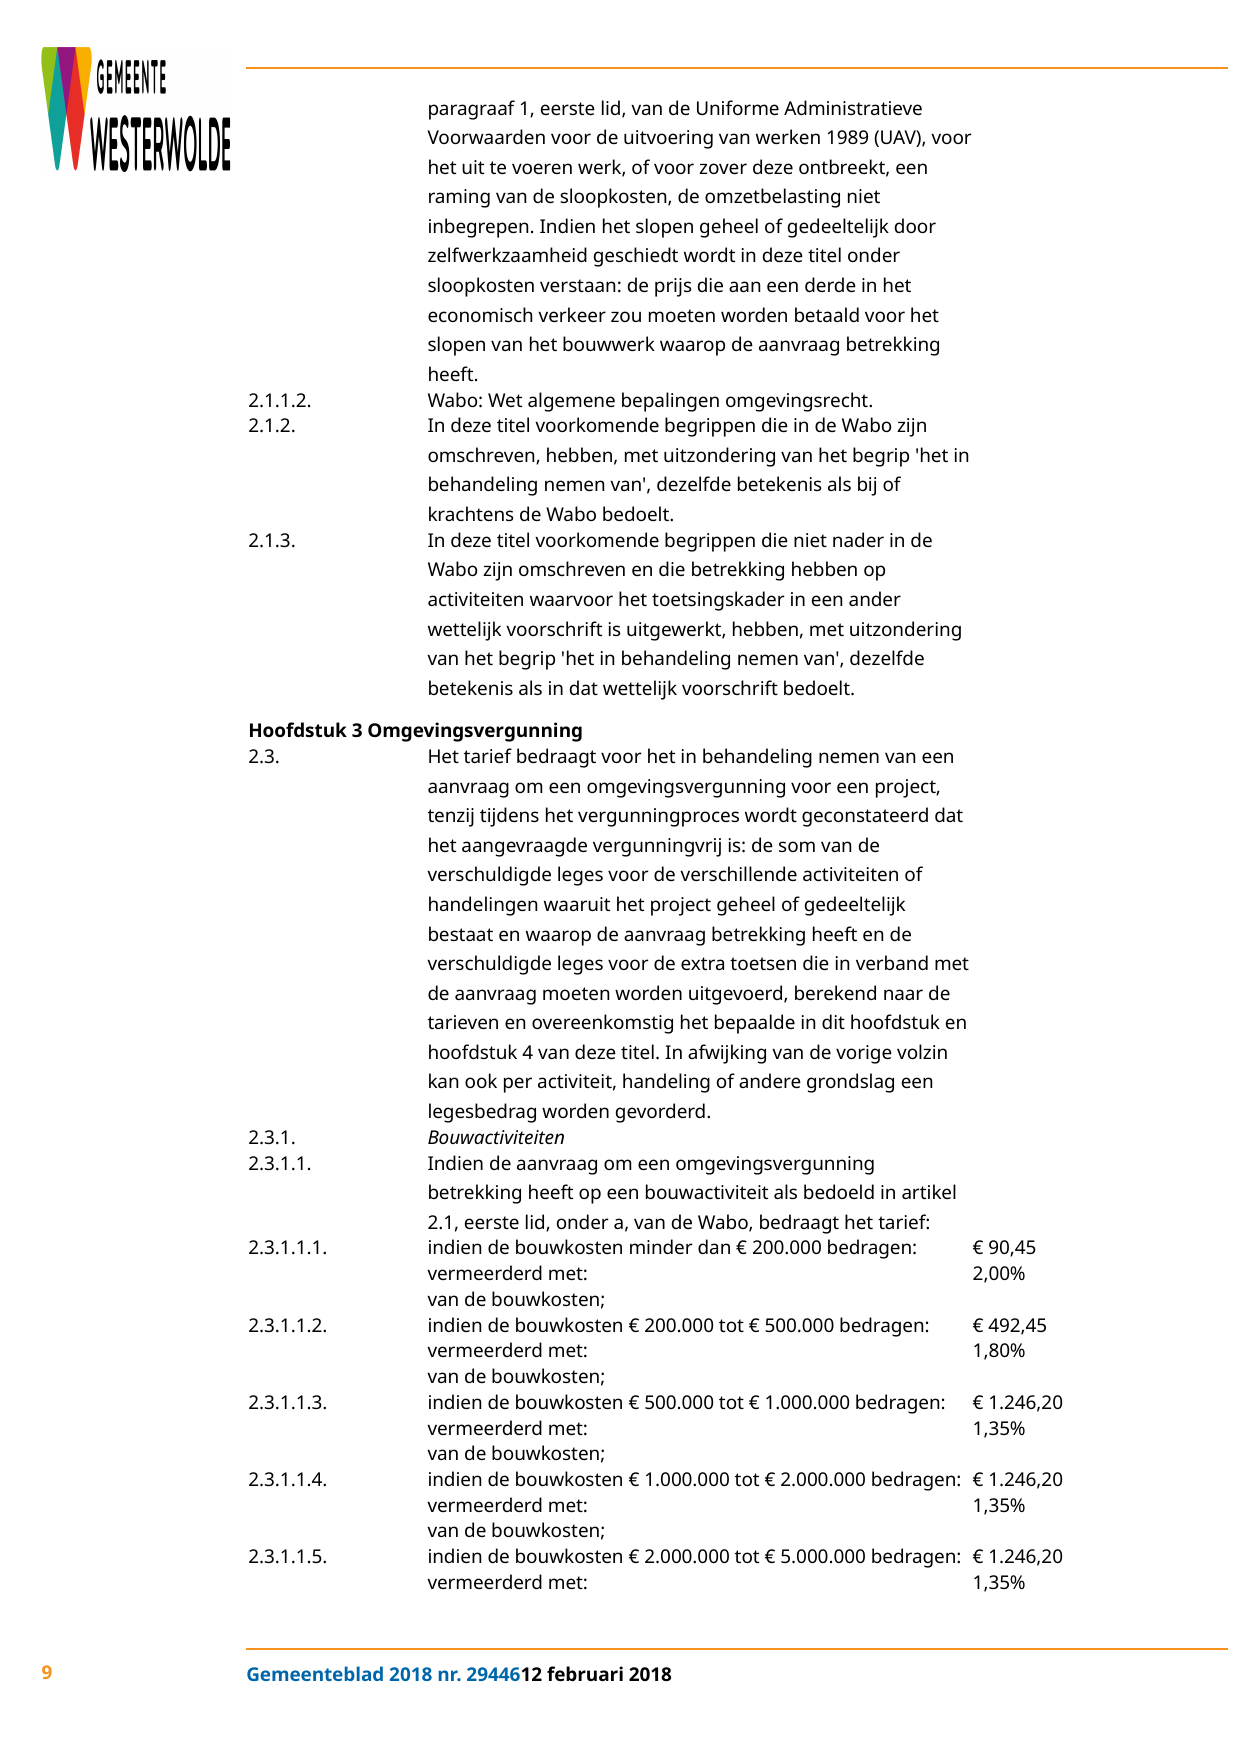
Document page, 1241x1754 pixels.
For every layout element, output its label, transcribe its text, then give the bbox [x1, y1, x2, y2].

table_cell 2.3.1. [248, 1124, 427, 1150]
table_cell indien de bouwkosten minder dan € 200.000 bedragen: [427, 1235, 972, 1260]
table_cell € 90,45 [973, 1235, 1152, 1260]
table_cell 2.3.1.1.3. [248, 1389, 427, 1466]
table_cell [973, 1518, 1152, 1543]
table_cell [973, 1286, 1152, 1312]
table_cell 1,80% [973, 1338, 1152, 1363]
table_cell Bouwactiviteiten [427, 1124, 972, 1150]
table_cell van de bouwkosten; [427, 1363, 972, 1389]
table_cell [973, 95, 1152, 387]
table_cell 1,35% [973, 1569, 1152, 1595]
table_cell vermeerderd met: [427, 1260, 972, 1286]
table_cell In deze titel voorkomende begrippen die in de Wabo zijn omschreven, hebben, met uitzondering van het begrip 'het in behandeling nemen van', dezelfde betekenis als bij of krachtens de Wabo bedoelt. [427, 413, 972, 527]
table_header [973, 743, 1152, 1124]
table_cell [973, 413, 1152, 527]
table_cell Indien de aanvraag om een omgevingsvergunning betrekking heeft op een bouwactiviteit als bedoeld in artikel 2.1, eerste lid, onder a, van de Wabo, bedraagt het tarief: [427, 1150, 972, 1234]
table_cell van de bouwkosten; [427, 1286, 972, 1312]
table_cell indien de bouwkosten € 200.000 tot € 500.000 bedragen: [427, 1312, 972, 1337]
table_cell Wabo: Wet algemene bepalingen omgevingsrecht. [427, 387, 972, 412]
table_cell [973, 1124, 1152, 1150]
table_cell paragraaf 1, eerste lid, van de Uniforme Administratieve Voorwaarden voor de uitvoering van werken 1989 (UAV), voor het uit te voeren werk, of voor zover deze ontbreekt, een raming van de sloopkosten, de omzetbelasting niet inbegrepen. Indien het slopen geheel of gedeeltelijk door zelfwerkzaamheid geschiedt wordt in deze titel onder sloopkosten verstaan: de prijs die aan een derde in het economisch verkeer zou moeten worden betaald voor het slopen van het bouwwerk waarop de aanvraag betrekking heeft. [427, 95, 972, 387]
table_cell [973, 387, 1152, 412]
table_cell indien de bouwkosten € 500.000 tot € 1.000.000 bedragen: [427, 1389, 972, 1415]
table_header 2.3. [248, 743, 427, 1124]
table_cell 1,35% [973, 1492, 1152, 1518]
table_cell € 1.246,20 [973, 1466, 1152, 1492]
table_cell [973, 1363, 1152, 1389]
table_cell vermeerderd met: [427, 1338, 972, 1363]
table_cell [973, 1150, 1152, 1234]
table_cell 2.3.1.1.2. [248, 1312, 427, 1389]
table_cell vermeerderd met: [427, 1415, 972, 1440]
table_cell indien de bouwkosten € 2.000.000 tot € 5.000.000 bedragen: [427, 1543, 972, 1569]
table_cell van de bouwkosten; [427, 1518, 972, 1543]
table_header Het tarief bedraagt voor het in behandeling nemen van een aanvraag om een omgevingsvergunning voor een project, tenzij tijdens het vergunningproces wordt geconstateerd dat het aangevraagde vergunningvrij is: de som van de verschuldigde leges voor de verschillende activiteiten of handelingen waaruit het project geheel of gedeeltelijk bestaat en waarop de aanvraag betrekking heeft en de verschuldigde leges voor de extra toetsen die in verband met de aanvraag moeten worden uitgevoerd, berekend naar de tarieven en overeenkomstig het bepaalde in dit hoofdstuk en hoofdstuk 4 van deze titel. In afwijking van de vorige volzin kan ook per activiteit, handeling of andere grondslag een legesbedrag worden gevorderd. [427, 743, 972, 1124]
table_cell 2.1.2. [248, 413, 427, 527]
table_cell € 492,45 [973, 1312, 1152, 1337]
table_cell [248, 95, 427, 387]
table_cell [973, 1440, 1152, 1466]
table_cell 2.3.1.1.5. [248, 1543, 427, 1595]
table_cell vermeerderd met: [427, 1492, 972, 1518]
table_cell 2.3.1.1. [248, 1150, 427, 1234]
table_cell van de bouwkosten; [427, 1440, 972, 1466]
table_cell 2.1.1.2. [248, 387, 427, 412]
picture [41, 47, 231, 172]
table_cell vermeerderd met: [427, 1569, 972, 1595]
table_cell 2.3.1.1.1. [248, 1235, 427, 1312]
table_cell 1,35% [973, 1415, 1152, 1440]
table_cell € 1.246,20 [973, 1389, 1152, 1415]
table_cell indien de bouwkosten € 1.000.000 tot € 2.000.000 bedragen: [427, 1466, 972, 1492]
table_cell 2,00% [973, 1260, 1152, 1286]
table_cell In deze titel voorkomende begrippen die niet nader in de Wabo zijn omschreven en die betrekking hebben op activiteiten waarvoor het toetsingskader in een ander wettelijk voorschrift is uitgewerkt, hebben, met uitzondering van het begrip 'het in behandeling nemen van', dezelfde betekenis als in dat wettelijk voorschrift bedoelt. [427, 527, 972, 701]
table_cell [973, 527, 1152, 701]
table_cell 2.3.1.1.4. [248, 1466, 427, 1543]
table_cell € 1.246,20 [973, 1543, 1152, 1569]
text Hoofdstuk 3 Omgevingsvergunning [248, 717, 1152, 743]
table_cell 2.1.3. [248, 527, 427, 701]
